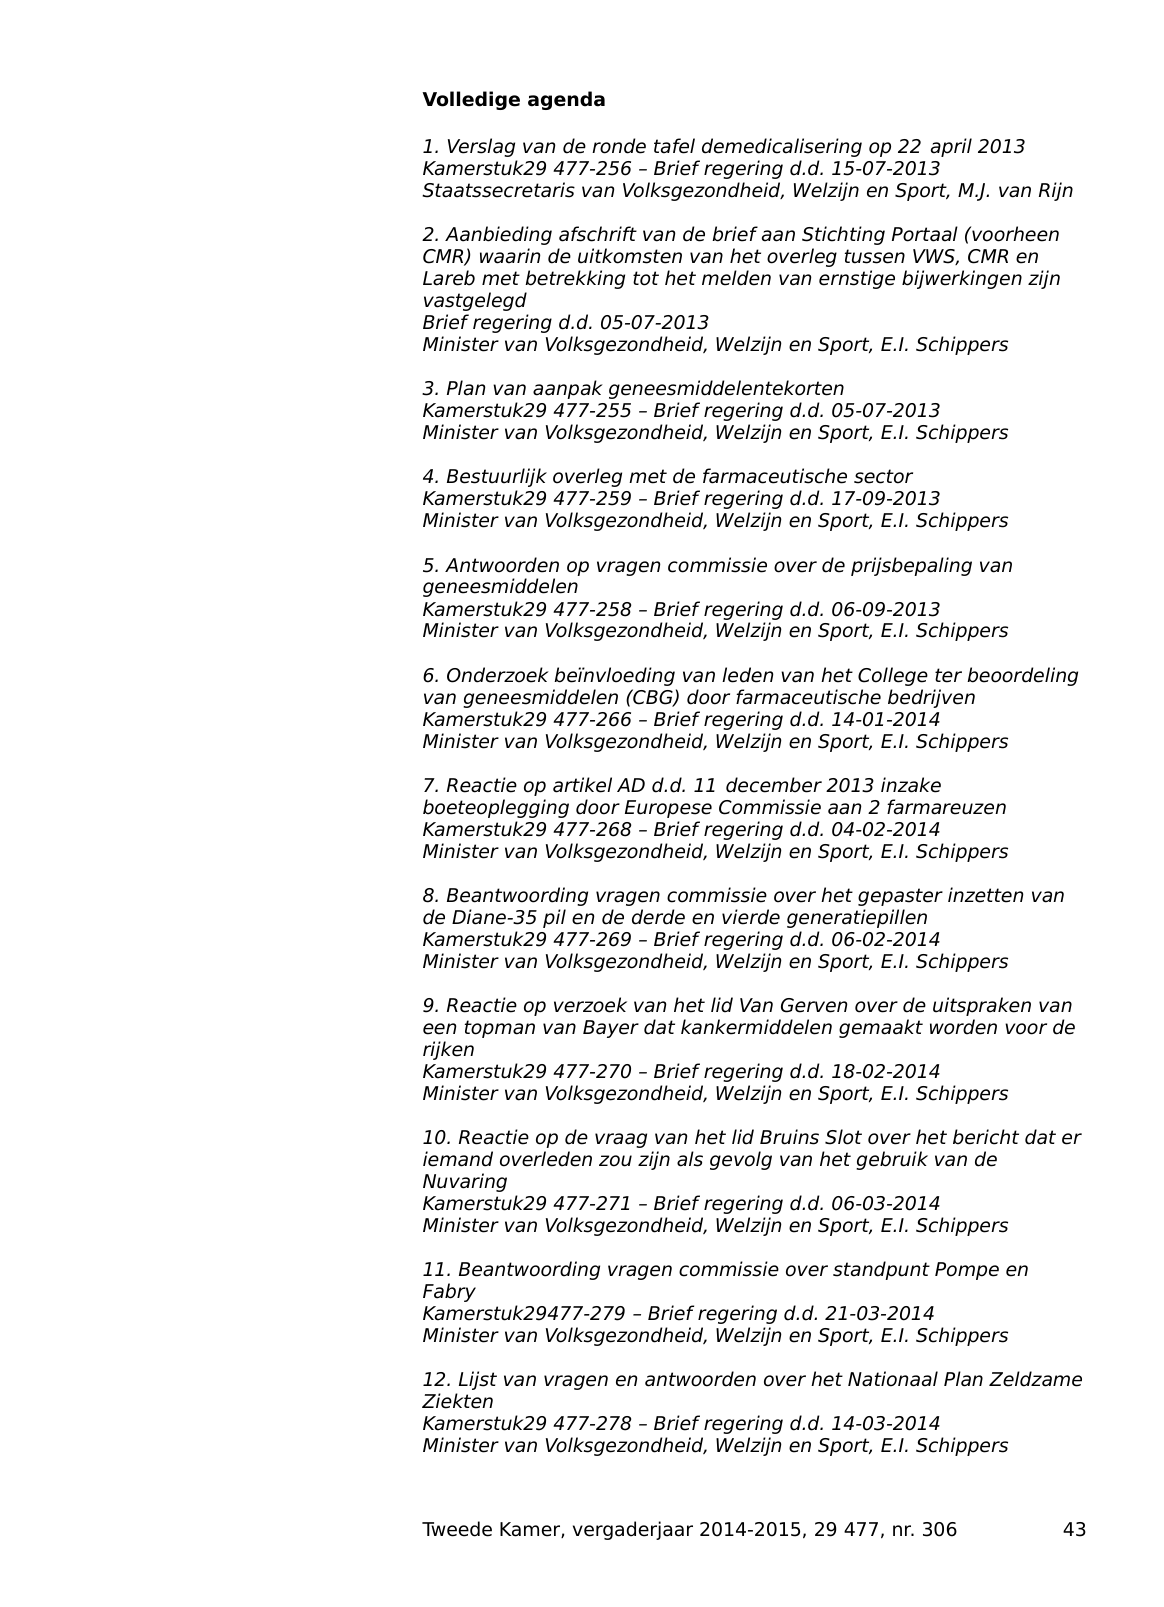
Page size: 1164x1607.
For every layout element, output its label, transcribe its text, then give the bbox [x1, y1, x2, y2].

text Brief regering d.d. 05-07-2013 [422, 312, 1087, 334]
text 11. Beantwoording vragen commissie over standpunt Pompe en Fabry [422, 1259, 1087, 1303]
subtitle Volledige agenda [422, 89, 1087, 111]
text Minister van Volksgezondheid, Welzijn en Sport, E.I. Schippers [422, 510, 1087, 532]
text Kamerstuk29477-279 – Brief regering d.d. 21-03-2014 [422, 1303, 1087, 1325]
text Minister van Volksgezondheid, Welzijn en Sport, E.I. Schippers [422, 422, 1087, 444]
text 1. Verslag van de ronde tafel demedicalisering op 22 april 2013 [422, 136, 1087, 158]
text Minister van Volksgezondheid, Welzijn en Sport, E.I. Schippers [422, 731, 1087, 752]
text 9. Reactie op verzoek van het lid Van Gerven over de uitspraken van een topman van Bayer dat kankermiddelen gemaakt worden voor de rijken [422, 995, 1087, 1061]
text Minister van Volksgezondheid, Welzijn en Sport, E.I. Schippers [422, 1325, 1087, 1347]
text 10. Reactie op de vraag van het lid Bruins Slot over het bericht dat er iemand overleden zou zijn als gevolg van het gebruik van de Nuvaring [422, 1127, 1087, 1193]
text Kamerstuk29 477-256 – Brief regering d.d. 15-07-2013 [422, 158, 1087, 180]
text 7. Reactie op artikel AD d.d. 11 december 2013 inzake boeteoplegging door Europese Commissie aan 2 farmareuzen [422, 775, 1087, 819]
text Kamerstuk29 477-268 – Brief regering d.d. 04-02-2014 [422, 819, 1087, 841]
text Minister van Volksgezondheid, Welzijn en Sport, E.I. Schippers [422, 841, 1087, 863]
text Kamerstuk29 477-270 – Brief regering d.d. 18-02-2014 [422, 1061, 1087, 1083]
text Kamerstuk29 477-278 – Brief regering d.d. 14-03-2014 [422, 1413, 1087, 1435]
text Kamerstuk29 477-269 – Brief regering d.d. 06-02-2014 [422, 929, 1087, 951]
text Kamerstuk29 477-258 – Brief regering d.d. 06-09-2013 [422, 598, 1087, 620]
text Kamerstuk29 477-255 – Brief regering d.d. 05-07-2013 [422, 400, 1087, 422]
text 8. Beantwoording vragen commissie over het gepaster inzetten van de Diane-35 pil en de derde en vierde generatiepillen [422, 885, 1087, 929]
text 2. Aanbieding afschrift van de brief aan Stichting Portaal (voorheen CMR) waarin de uitkomsten van het overleg tussen VWS, CMR en Lareb met betrekking tot het melden van ernstige bijwerkingen zijn vastgelegd [422, 224, 1087, 312]
text Kamerstuk29 477-259 – Brief regering d.d. 17-09-2013 [422, 488, 1087, 510]
text 3. Plan van aanpak geneesmiddelentekorten [422, 378, 1087, 400]
text Minister van Volksgezondheid, Welzijn en Sport, E.I. Schippers [422, 620, 1087, 642]
text 6. Onderzoek beïnvloeding van leden van het College ter beoordeling van geneesmiddelen (CBG) door farmaceutische bedrijven [422, 664, 1087, 708]
text Minister van Volksgezondheid, Welzijn en Sport, E.I. Schippers [422, 1215, 1087, 1237]
text Kamerstuk29 477-266 – Brief regering d.d. 14-01-2014 [422, 708, 1087, 731]
text Staatssecretaris van Volksgezondheid, Welzijn en Sport, M.J. van Rijn [422, 180, 1087, 202]
text Minister van Volksgezondheid, Welzijn en Sport, E.I. Schippers [422, 1083, 1087, 1105]
text Minister van Volksgezondheid, Welzijn en Sport, E.I. Schippers [422, 951, 1087, 973]
text Kamerstuk29 477-271 – Brief regering d.d. 06-03-2014 [422, 1193, 1087, 1215]
text 4. Bestuurlijk overleg met de farmaceutische sector [422, 466, 1087, 488]
text 5. Antwoorden op vragen commissie over de prijsbepaling van geneesmiddelen [422, 554, 1087, 598]
text Minister van Volksgezondheid, Welzijn en Sport, E.I. Schippers [422, 1435, 1087, 1457]
text Minister van Volksgezondheid, Welzijn en Sport, E.I. Schippers [422, 334, 1087, 356]
text 12. Lijst van vragen en antwoorden over het Nationaal Plan Zeldzame Ziekten [422, 1369, 1087, 1413]
